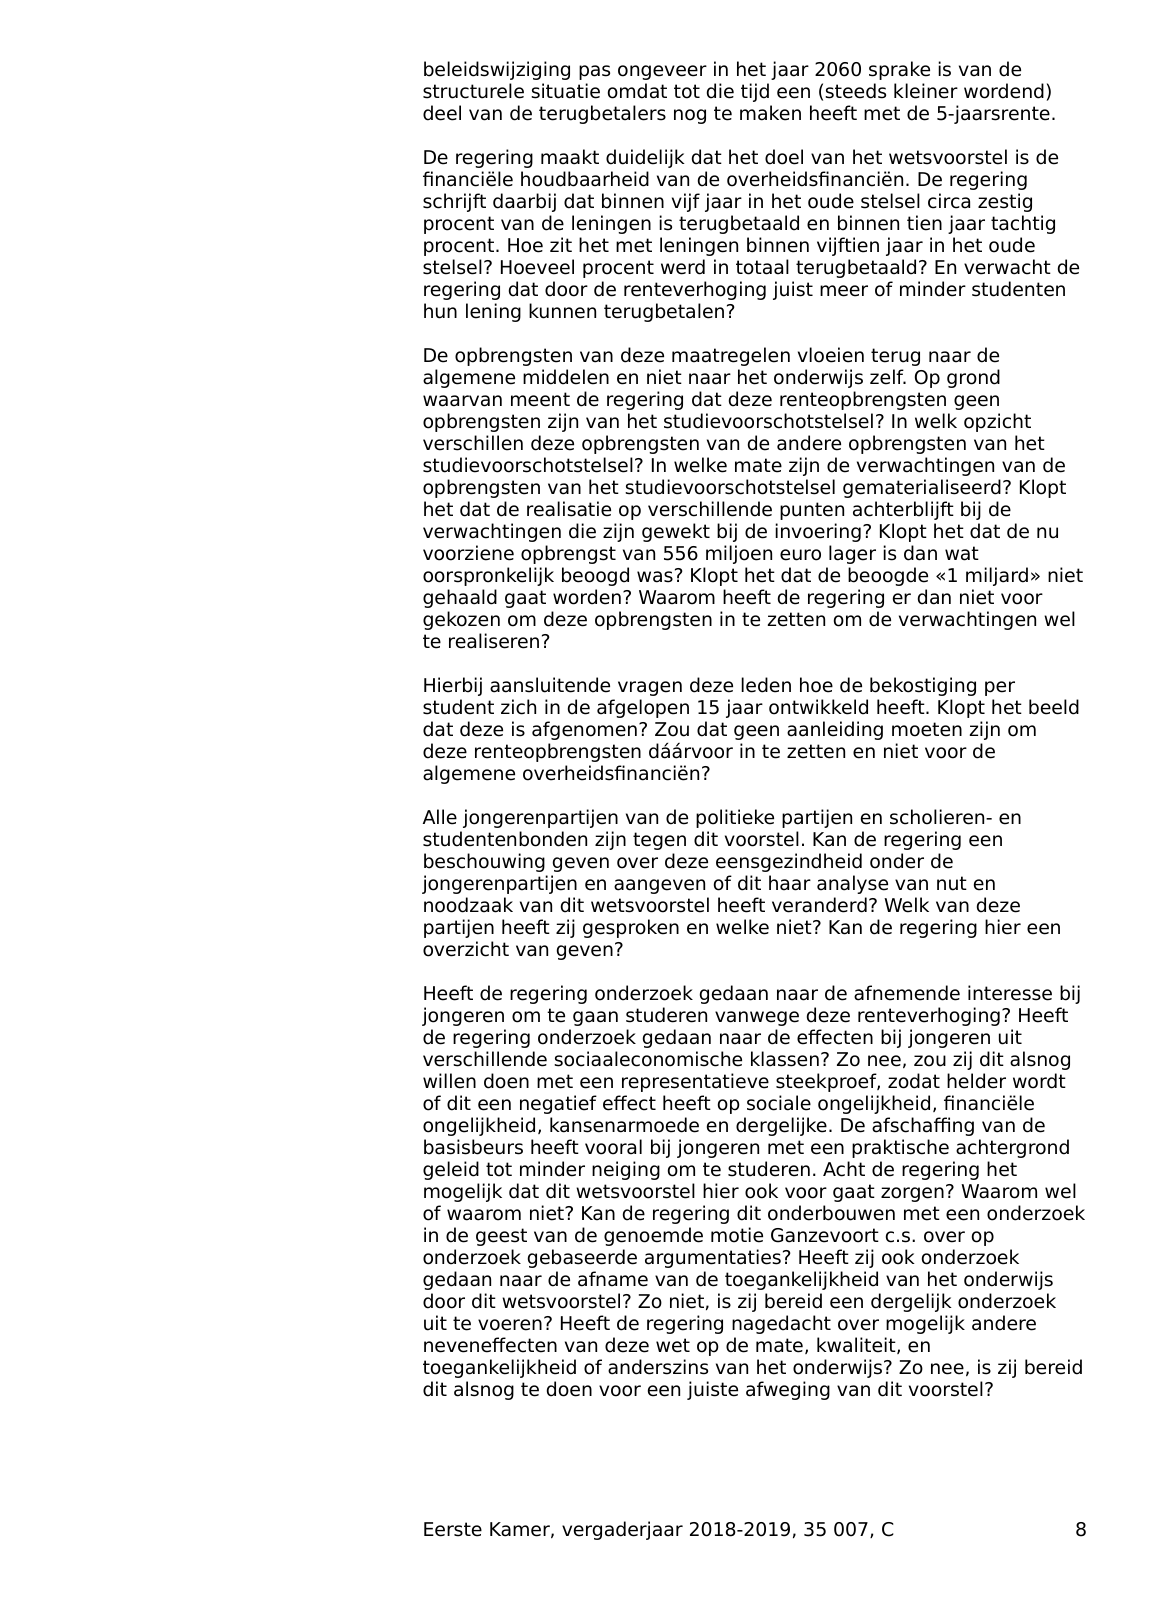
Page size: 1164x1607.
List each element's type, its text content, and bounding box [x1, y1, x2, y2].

text Alle jongerenpartijen van de politieke partijen en scholieren- en studentenbonden zijn tegen dit voorstel. Kan de regering een beschouwing geven over deze eensgezindheid onder de jongerenpartijen en aangeven of dit haar analyse van nut en noodzaak van dit wetsvoorstel heeft veranderd? Welk van deze partijen heeft zij gesproken en welke niet? Kan de regering hier een overzicht van geven? [422, 807, 1087, 961]
text beleidswijziging pas ongeveer in het jaar 2060 sprake is van de structurele situatie omdat tot die tijd een (steeds kleiner wordend) deel van de terugbetalers nog te maken heeft met de 5-jaarsrente. [422, 59, 1087, 125]
text De regering maakt duidelijk dat het doel van het wetsvoorstel is de financiële houdbaarheid van de overheidsfinanciën. De regering schrijft daarbij dat binnen vijf jaar in het oude stelsel circa zestig procent van de leningen is terugbetaald en binnen tien jaar tachtig procent. Hoe zit het met leningen binnen vijftien jaar in het oude stelsel? Hoeveel procent werd in totaal terugbetaald? En verwacht de regering dat door de renteverhoging juist meer of minder studenten hun lening kunnen terugbetalen? [422, 147, 1087, 323]
text Hierbij aansluitende vragen deze leden hoe de bekostiging per student zich in de afgelopen 15 jaar ontwikkeld heeft. Klopt het beeld dat deze is afgenomen? Zou dat geen aanleiding moeten zijn om deze renteopbrengsten dáárvoor in te zetten en niet voor de algemene overheidsfinanciën? [422, 675, 1087, 785]
text Heeft de regering onderzoek gedaan naar de afnemende interesse bij jongeren om te gaan studeren vanwege deze renteverhoging? Heeft de regering onderzoek gedaan naar de effecten bij jongeren uit verschillende sociaaleconomische klassen? Zo nee, zou zij dit alsnog willen doen met een representatieve steekproef, zodat helder wordt of dit een negatief effect heeft op sociale ongelijkheid, financiële ongelijkheid, kansenarmoede en dergelijke. De afschaffing van de basisbeurs heeft vooral bij jongeren met een praktische achtergrond geleid tot minder neiging om te studeren. Acht de regering het mogelijk dat dit wetsvoorstel hier ook voor gaat zorgen? Waarom wel of waarom niet? Kan de regering dit onderbouwen met een onderzoek in de geest van de genoemde motie Ganzevoort c.s. over op onderzoek gebaseerde argumentaties? Heeft zij ook onderzoek gedaan naar de afname van de toegankelijkheid van het onderwijs door dit wetsvoorstel? Zo niet, is zij bereid een dergelijk onderzoek uit te voeren? Heeft de regering nagedacht over mogelijk andere neveneffecten van deze wet op de mate, kwaliteit, en toegankelijkheid of anderszins van het onderwijs? Zo nee, is zij bereid dit alsnog te doen voor een juiste afweging van dit voorstel? [422, 983, 1087, 1401]
text De opbrengsten van deze maatregelen vloeien terug naar de algemene middelen en niet naar het onderwijs zelf. Op grond waarvan meent de regering dat deze renteopbrengsten geen opbrengsten zijn van het studievoorschotstelsel? In welk opzicht verschillen deze opbrengsten van de andere opbrengsten van het studievoorschotstelsel? In welke mate zijn de verwachtingen van de opbrengsten van het studievoorschotstelsel gematerialiseerd? Klopt het dat de realisatie op verschillende punten achterblijft bij de verwachtingen die zijn gewekt bij de invoering? Klopt het dat de nu voorziene opbrengst van 556 miljoen euro lager is dan wat oorspronkelijk beoogd was? Klopt het dat de beoogde «1 miljard» niet gehaald gaat worden? Waarom heeft de regering er dan niet voor gekozen om deze opbrengsten in te zetten om de verwachtingen wel te realiseren? [422, 345, 1087, 653]
